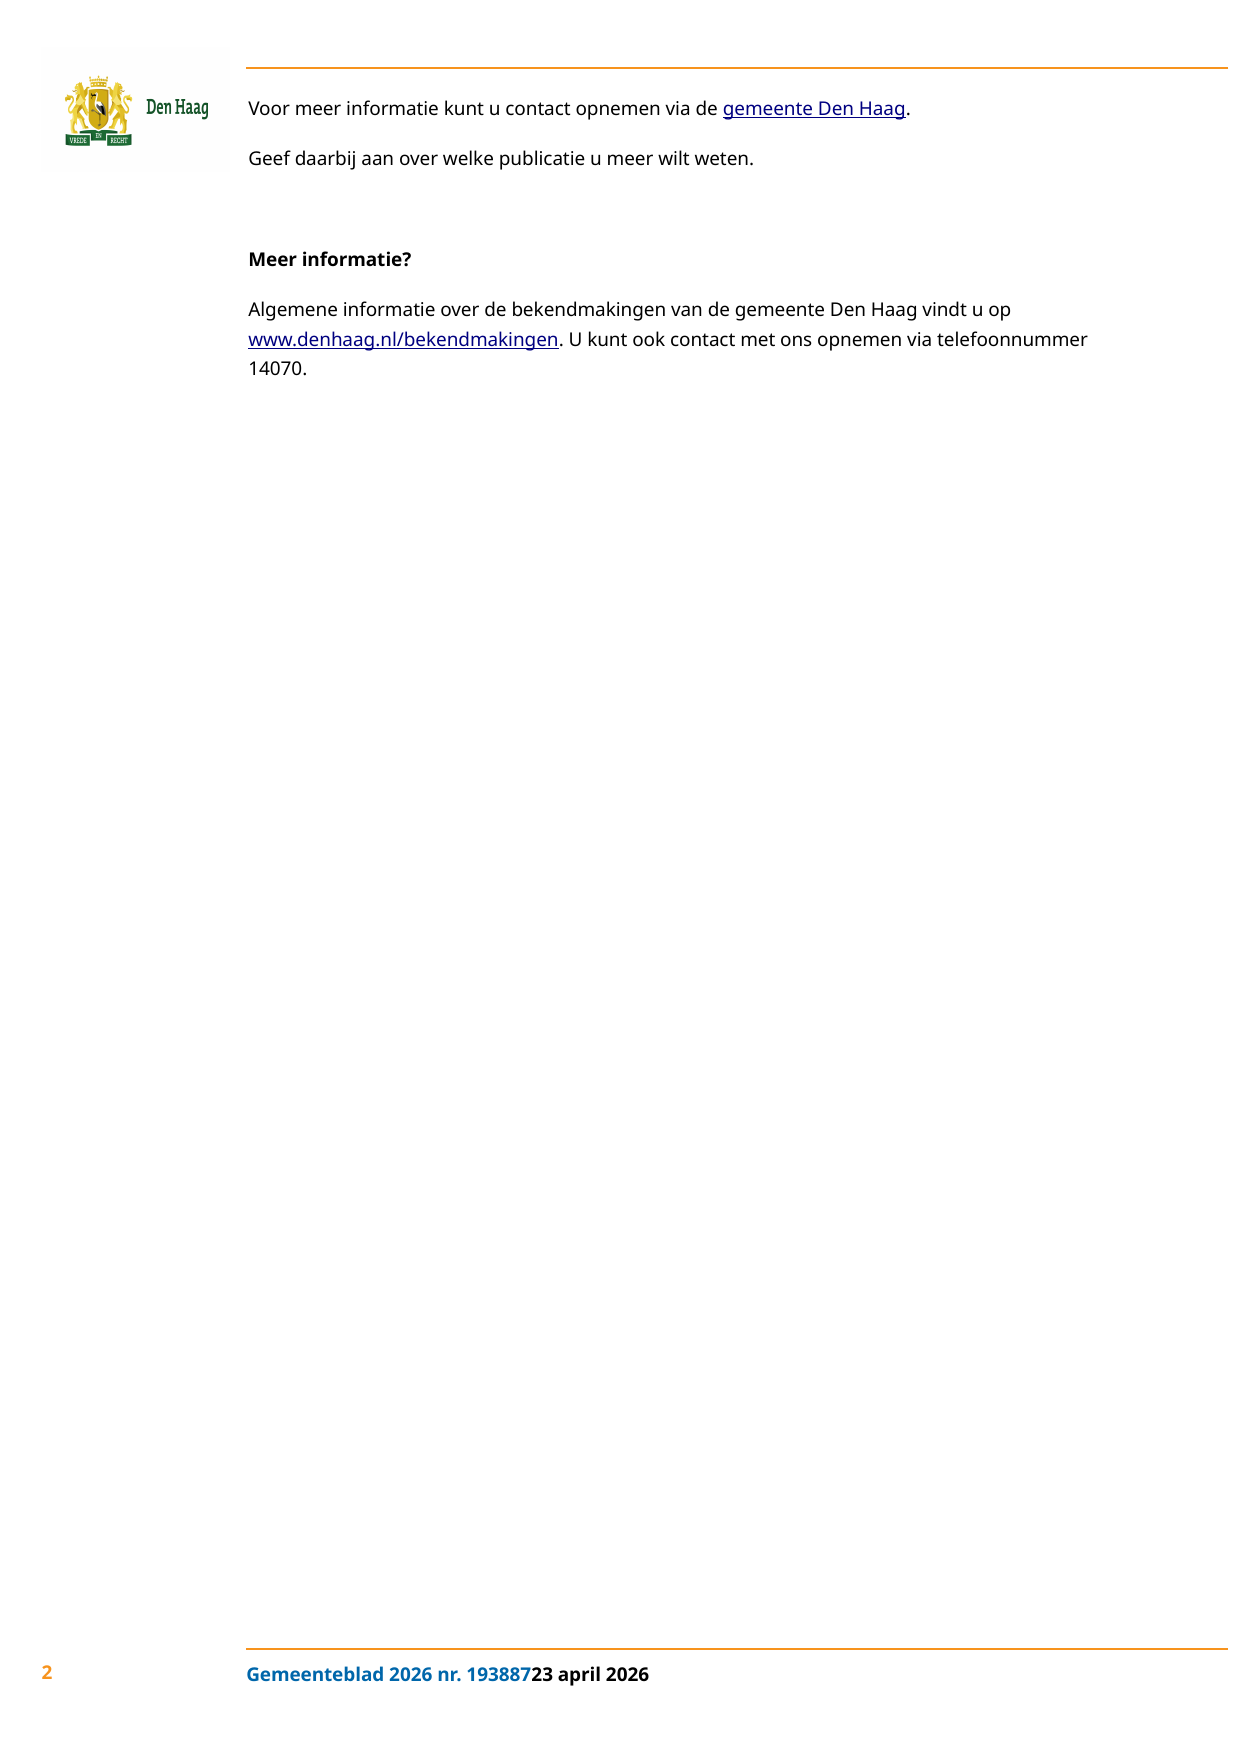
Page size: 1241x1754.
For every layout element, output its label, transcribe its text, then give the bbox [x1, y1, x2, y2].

text Algemene informatie over de bekendmakingen van de gemeente Den Haag vindt u op www.denhaag.nl/bekendmakingen. U kunt ook contact met ons opnemen via telefoonnummer 14070. [248, 296, 1152, 381]
text Voor meer informatie kunt u contact opnemen via de gemeente Den Haag. [248, 95, 1152, 121]
picture [41, 47, 231, 172]
text Geef daarbij aan over welke publicatie u meer wilt weten. [248, 145, 1152, 171]
text Meer informatie? [248, 246, 1152, 272]
